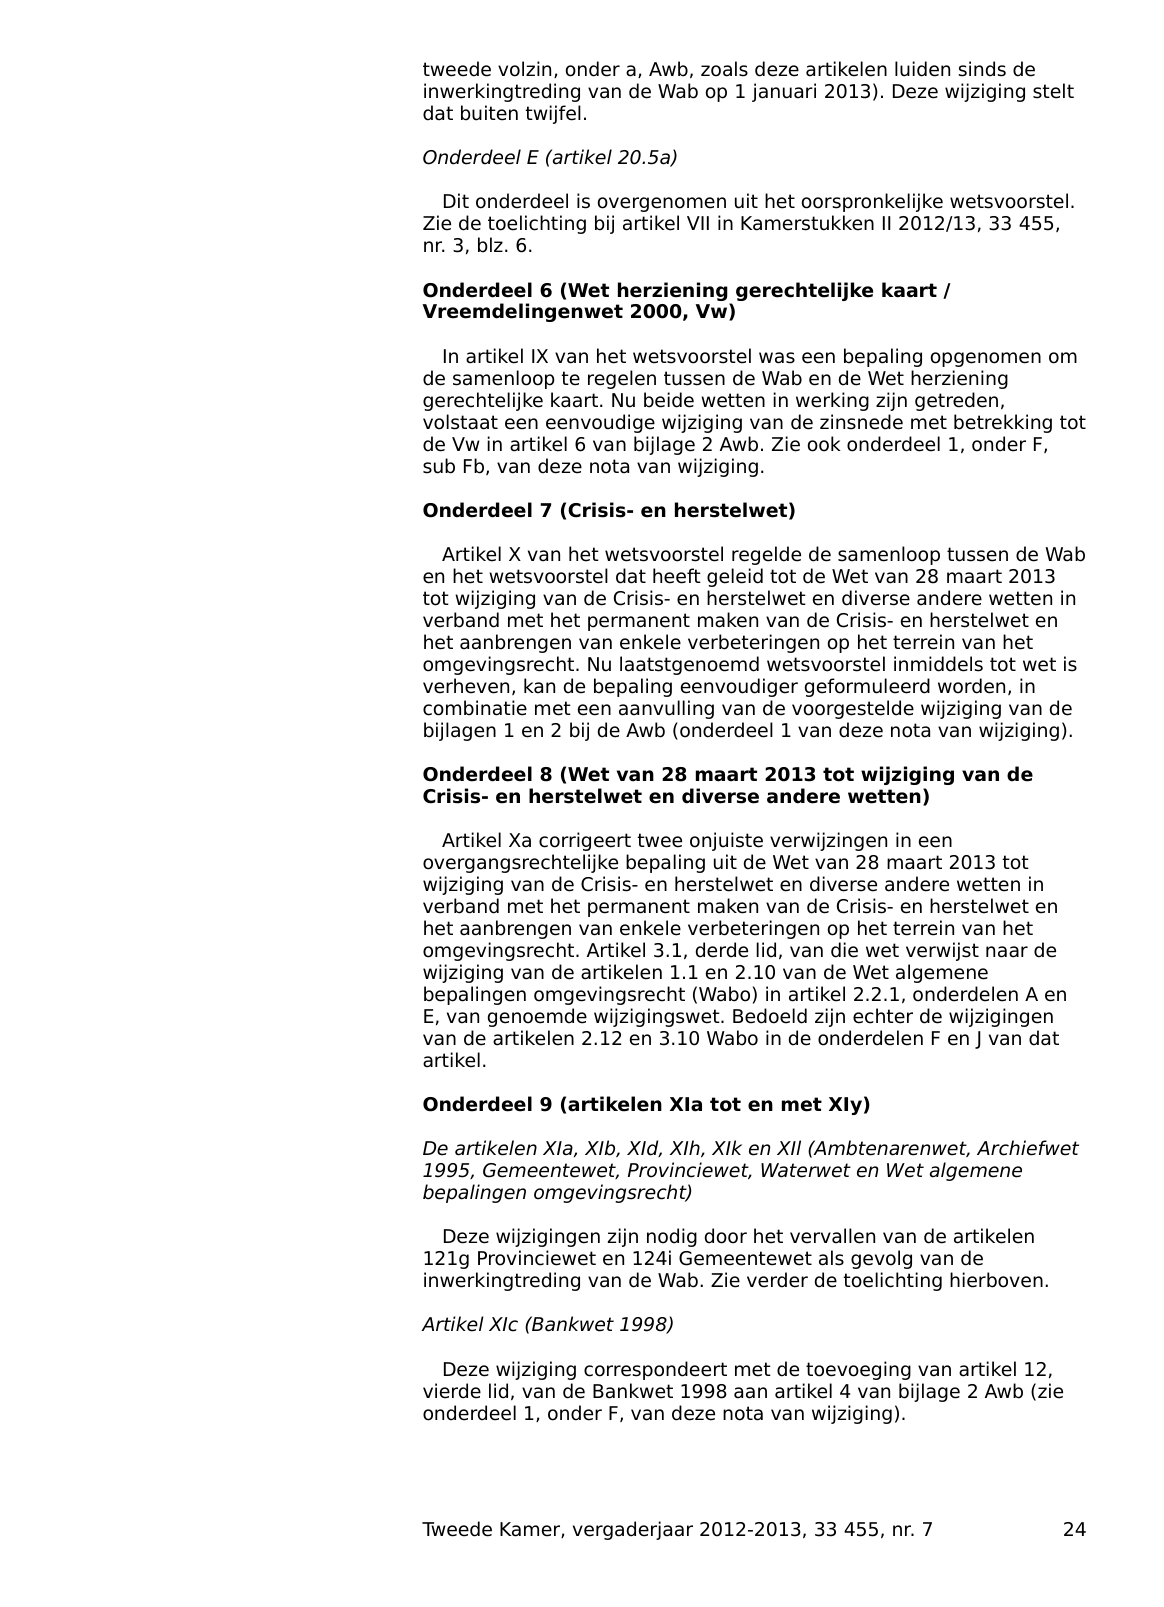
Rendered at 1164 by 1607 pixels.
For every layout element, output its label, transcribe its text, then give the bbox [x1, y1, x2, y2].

text Artikel X van het wetsvoorstel regelde de samenloop tussen de Wab en het wetsvoorstel dat heeft geleid tot de Wet van 28 maart 2013 tot wijziging van de Crisis- en herstelwet en diverse andere wetten in verband met het permanent maken van de Crisis- en herstelwet en het aanbrengen van enkele verbeteringen op het terrein van het omgevingsrecht. Nu laatstgenoemd wetsvoorstel inmiddels tot wet is verheven, kan de bepaling eenvoudiger geformuleerd worden, in combinatie met een aanvulling van de voorgestelde wijziging van de bijlagen 1 en 2 bij de Awb (onderdeel 1 van deze nota van wijziging). [422, 544, 1087, 742]
text tweede volzin, onder a, Awb, zoals deze artikelen luiden sinds de inwerkingtreding van de Wab op 1 januari 2013). Deze wijziging stelt dat buiten twijfel. [422, 59, 1087, 125]
subtitle Artikel XIc (Bankwet 1998) [422, 1314, 1087, 1336]
text Deze wijzigingen zijn nodig door het vervallen van de artikelen 121g Provinciewet en 124i Gemeentewet als gevolg van de inwerkingtreding van de Wab. Zie verder de toelichting hierboven. [422, 1226, 1087, 1292]
subtitle Onderdeel E (artikel 20.5a) [422, 147, 1087, 169]
subtitle Onderdeel 9 (artikelen XIa tot en met XIy) [422, 1094, 1087, 1116]
text Artikel Xa corrigeert twee onjuiste verwijzingen in een overgangsrechtelijke bepaling uit de Wet van 28 maart 2013 tot wijziging van de Crisis- en herstelwet en diverse andere wetten in verband met het permanent maken van de Crisis- en herstelwet en het aanbrengen van enkele verbeteringen op het terrein van het omgevingsrecht. Artikel 3.1, derde lid, van die wet verwijst naar de wijziging van de artikelen 1.1 en 2.10 van de Wet algemene bepalingen omgevingsrecht (Wabo) in artikel 2.2.1, onderdelen A en E, van genoemde wijzigingswet. Bedoeld zijn echter de wijzigingen van de artikelen 2.12 en 3.10 Wabo in de onderdelen F en J van dat artikel. [422, 830, 1087, 1072]
text Deze wijziging correspondeert met de toevoeging van artikel 12, vierde lid, van de Bankwet 1998 aan artikel 4 van bijlage 2 Awb (zie onderdeel 1, onder F, van deze nota van wijziging). [422, 1358, 1087, 1424]
subtitle De artikelen XIa, XIb, XId, XIh, XIk en XIl (Ambtenarenwet, Archiefwet 1995, Gemeentewet, Provinciewet, Waterwet en Wet algemene bepalingen omgevingsrecht) [422, 1138, 1087, 1204]
subtitle Onderdeel 8 (Wet van 28 maart 2013 tot wijziging van de Crisis- en herstelwet en diverse andere wetten) [422, 764, 1087, 808]
subtitle Onderdeel 7 (Crisis- en herstelwet) [422, 500, 1087, 522]
text Dit onderdeel is overgenomen uit het oorspronkelijke wetsvoorstel. Zie de toelichting bij artikel VII in Kamerstukken II 2012/13, 33 455, nr. 3, blz. 6. [422, 191, 1087, 257]
subtitle Onderdeel 6 (Wet herziening gerechtelijke kaart / Vreemdelingenwet 2000, Vw) [422, 279, 1087, 323]
text In artikel IX van het wetsvoorstel was een bepaling opgenomen om de samenloop te regelen tussen de Wab en de Wet herziening gerechtelijke kaart. Nu beide wetten in werking zijn getreden, volstaat een eenvoudige wijziging van de zinsnede met betrekking tot de Vw in artikel 6 van bijlage 2 Awb. Zie ook onderdeel 1, onder F, sub Fb, van deze nota van wijziging. [422, 346, 1087, 477]
